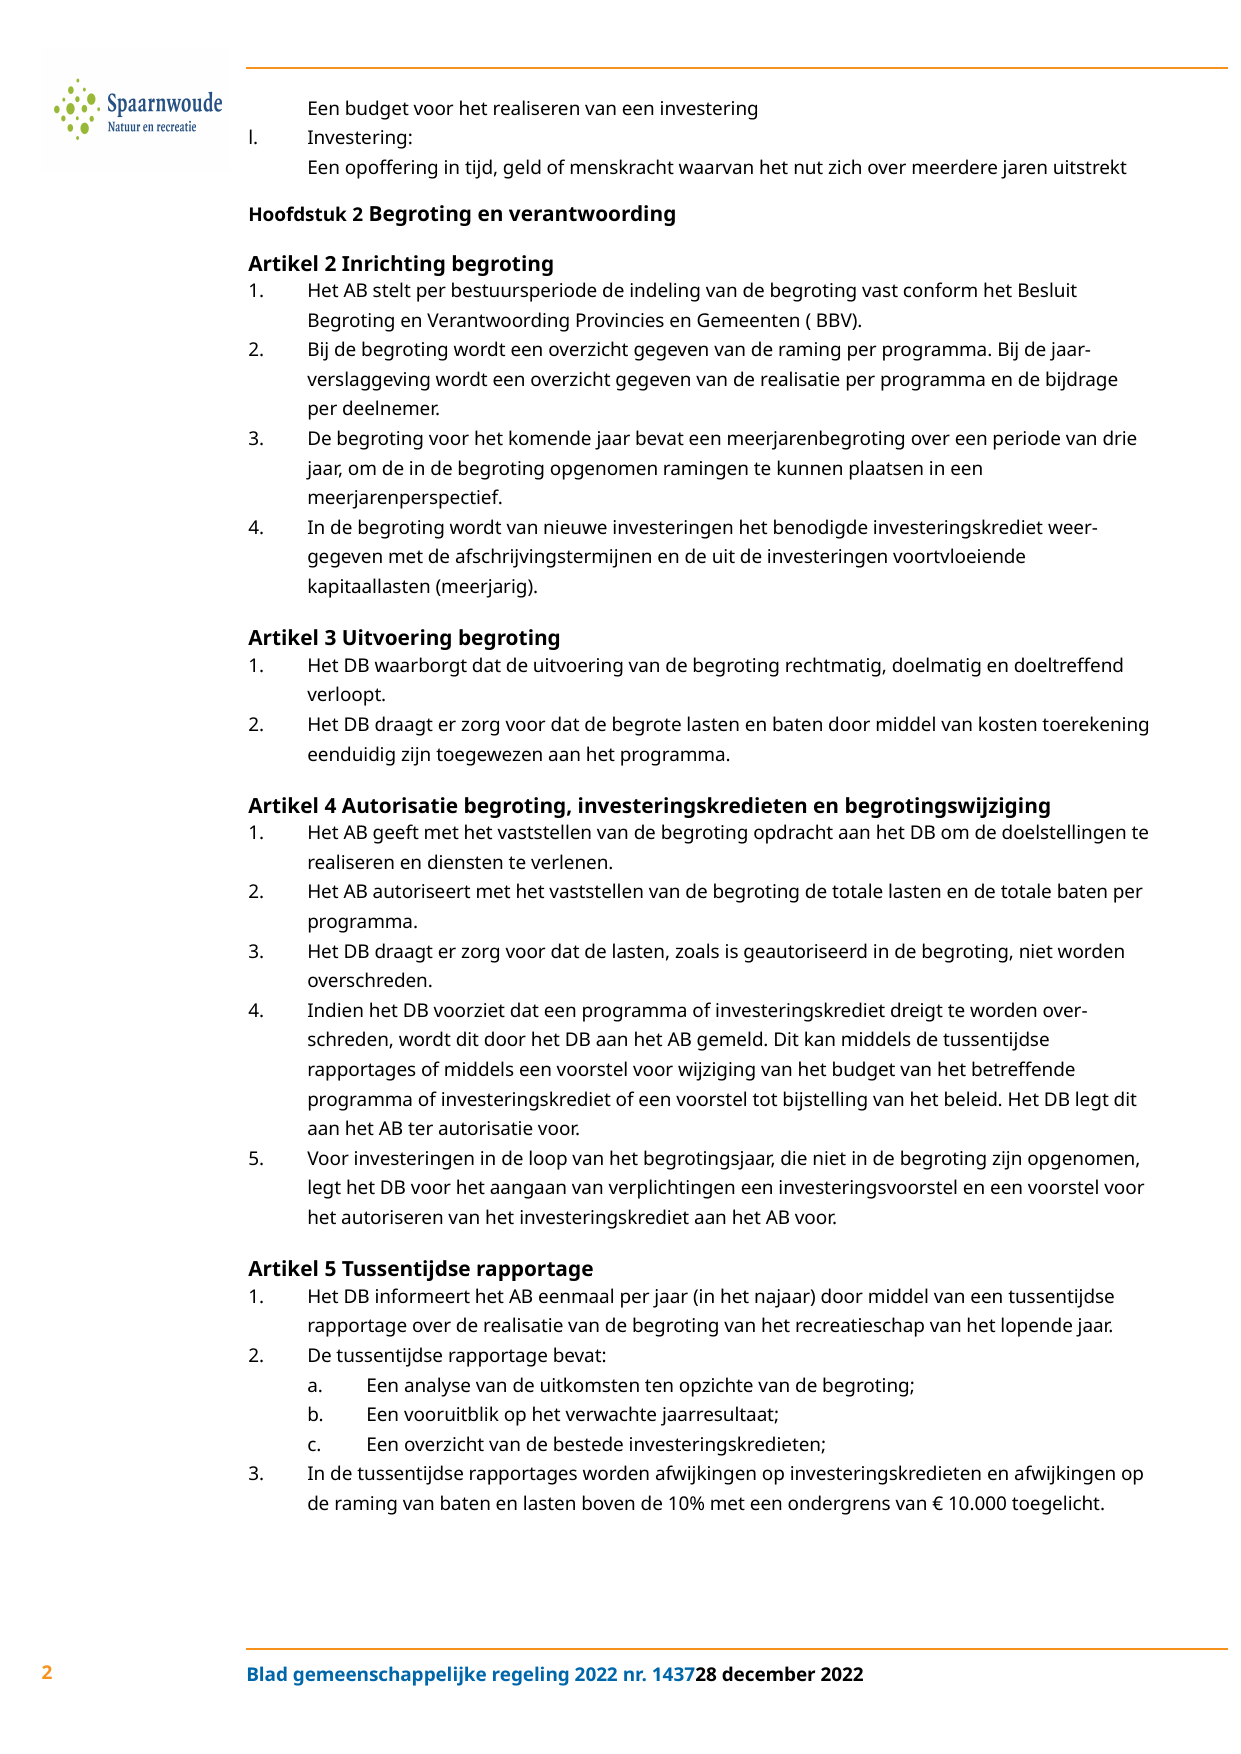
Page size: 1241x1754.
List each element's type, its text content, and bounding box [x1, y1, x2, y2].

list Een analyse van de uitkomsten ten opzichte van de begroting; [307, 1372, 1152, 1397]
list Het DB informeert het AB eenmaal per jaar (in het najaar) door middel van een tussentijdse rapportage over de realisatie van de begroting van het recreatieschap van het lopende jaar. [248, 1283, 1152, 1338]
list Een opoffering in tijd, geld of menskracht waarvan het nut zich over meerdere jaren uitstrekt [248, 154, 1152, 180]
text Artikel 4 Autorisatie begroting, investeringskredieten en begrotingswijziging [248, 791, 1152, 819]
list Een overzicht van de bestede investeringskredieten; [307, 1431, 1152, 1457]
list Voor investeringen in de loop van het begrotingsjaar, die niet in de begroting zijn opgenomen, legt het DB voor het aangaan van verplichtingen een investeringsvoorstel en een voorstel voor het autoriseren van het investeringskrediet aan het AB voor. [248, 1145, 1152, 1230]
list In de tussentijdse rapportages worden afwijkingen op investeringskredieten en afwijkingen op de raming van baten en lasten boven de 10% met een ondergrens van € 10.000 toegelicht. [248, 1461, 1152, 1516]
text Artikel 2 Inrichting begroting [248, 249, 1152, 277]
text Artikel 3 Uitvoering begroting [248, 623, 1152, 652]
list Het DB draagt er zorg voor dat de begrote lasten en baten door middel van kosten toerekening eenduidig zijn toegewezen aan het programma. [248, 711, 1152, 766]
list Bij de begroting wordt een overzicht gegeven van de raming per programma. Bij de jaar-verslaggeving wordt een overzicht gegeven van de realisatie per programma en de bijdrage per deelnemer. [248, 336, 1152, 421]
list In de begroting wordt van nieuwe investeringen het benodigde investeringskrediet weer-gegeven met de afschrijvingstermijnen en de uit de investeringen voortvloeiende kapitaallasten (meerjarig). [248, 514, 1152, 599]
list Het AB geeft met het vaststellen van de begroting opdracht aan het DB om de doelstellingen te realiseren en diensten te verlenen. [248, 819, 1152, 875]
picture [41, 47, 231, 172]
list Een vooruitblik op het verwachte jaarresultaat; [307, 1401, 1152, 1427]
list Het AB stelt per bestuursperiode de indeling van de begroting vast conform het Besluit Begroting en Verantwoording Provincies en Gemeenten ( BBV). [248, 277, 1152, 333]
list Investering: [248, 124, 1152, 150]
list Het AB autoriseert met het vaststellen van de begroting de totale lasten en de totale baten per programma. [248, 879, 1152, 934]
list Indien het DB voorziet dat een programma of investeringskrediet dreigt te worden over-schreden, wordt dit door het DB aan het AB gemeld. Dit kan middels de tussentijdse rapportages of middels een voorstel voor wijziging van het budget van het betreffende programma of investeringskrediet of een voorstel tot bijstelling van het beleid. Het DB legt dit aan het AB ter autorisatie voor. [248, 997, 1152, 1141]
list De tussentijdse rapportage bevat: [248, 1342, 1152, 1368]
list De begroting voor het komende jaar bevat een meerjarenbegroting over een periode van drie jaar, om de in de begroting opgenomen ramingen te kunnen plaatsen in een meerjarenperspectief. [248, 425, 1152, 510]
text Hoofdstuk 2 Begroting en verantwoording [248, 199, 1152, 228]
text Artikel 5 Tussentijdse rapportage [248, 1254, 1152, 1283]
list Een budget voor het realiseren van een investering [248, 95, 1152, 121]
list Het DB waarborgt dat de uitvoering van de begroting rechtmatig, doelmatig en doeltreffend verloopt. [248, 652, 1152, 707]
list Het DB draagt er zorg voor dat de lasten, zoals is geautoriseerd in de begroting, niet worden overschreden. [248, 938, 1152, 993]
